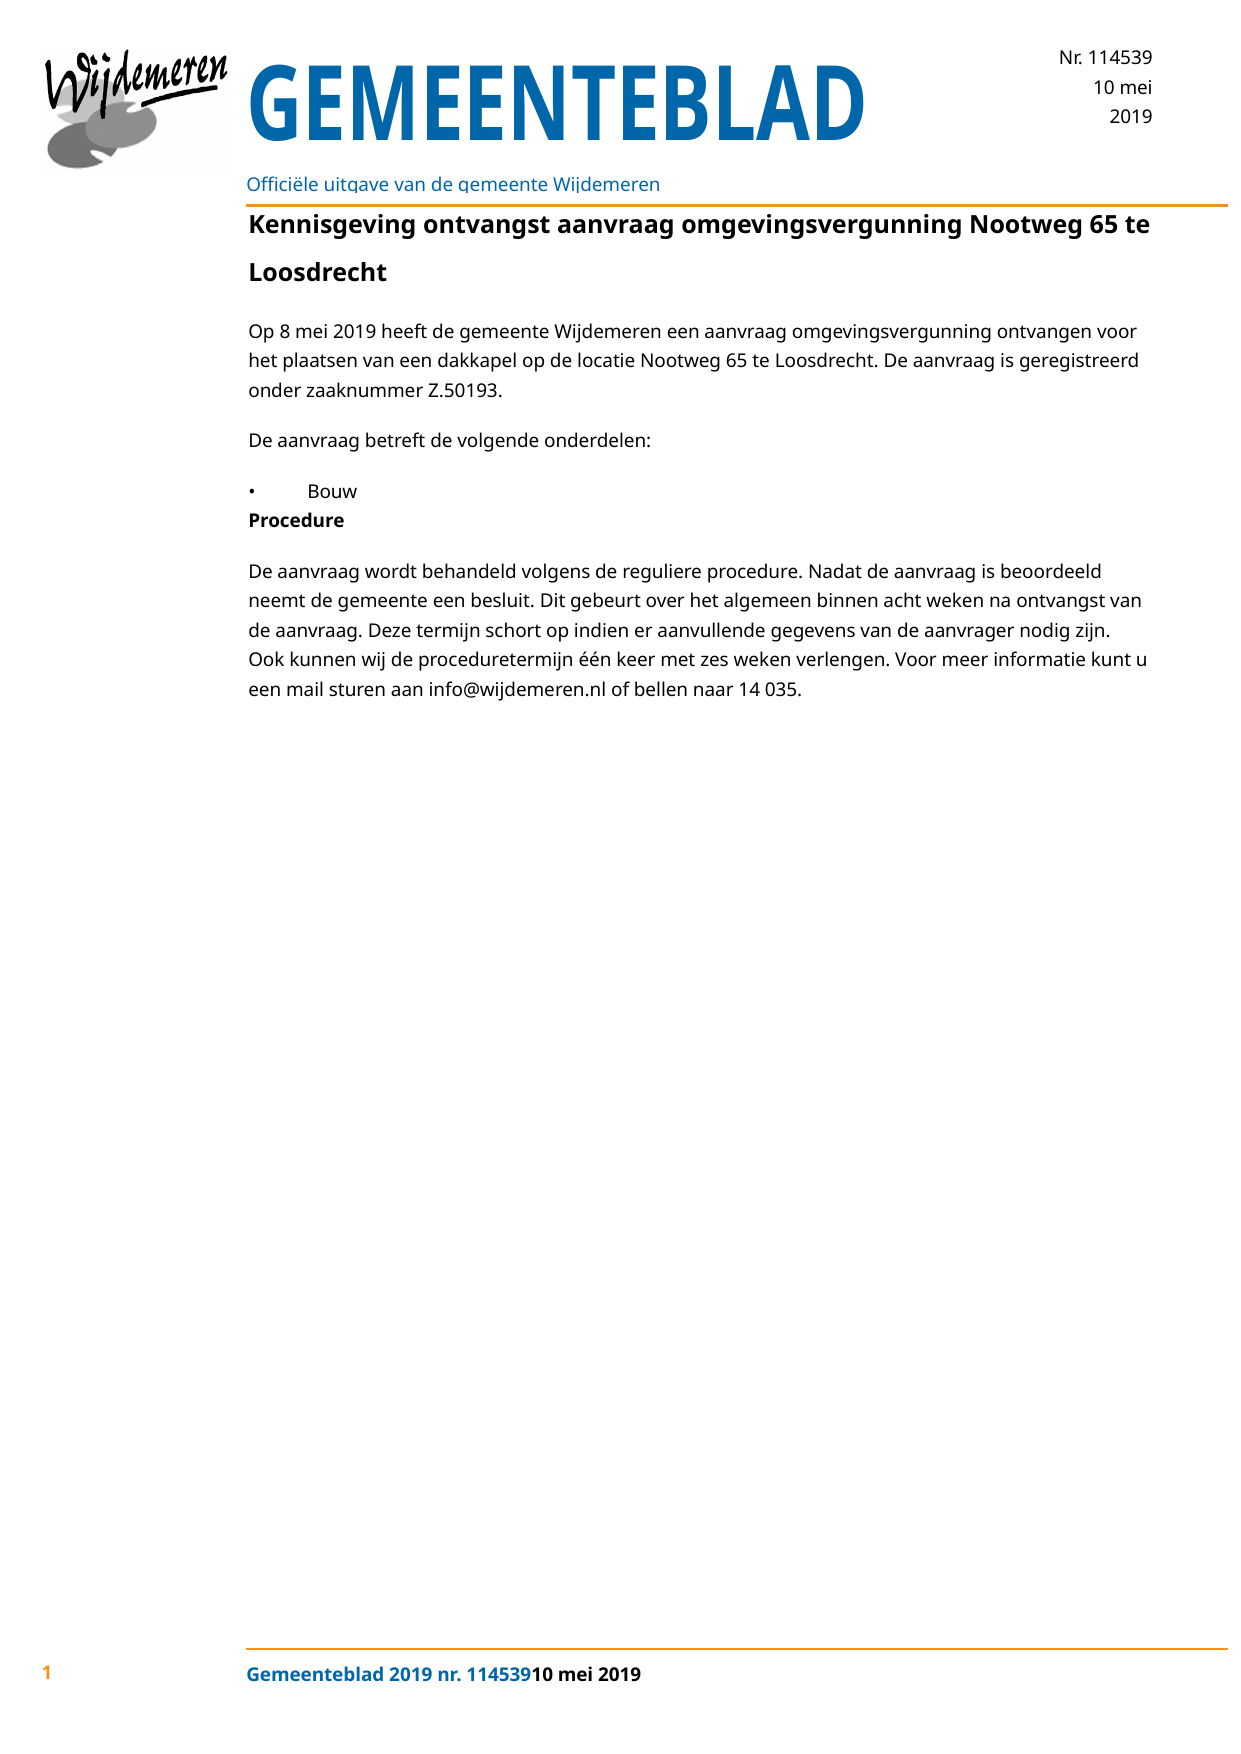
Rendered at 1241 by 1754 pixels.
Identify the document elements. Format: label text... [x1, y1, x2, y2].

text De aanvraag betreft de volgende onderdelen: [248, 427, 1152, 453]
text Op 8 mei 2019 heeft de gemeente Wijdemeren een aanvraag omgevingsvergunning ontvangen voor het plaatsen van een dakkapel op de locatie Nootweg 65 te Loosdrecht. De aanvraag is geregistreerd onder zaaknummer Z.50193. [248, 318, 1152, 403]
text De aanvraag wordt behandeld volgens de reguliere procedure. Nadat de aanvraag is beoordeeld neemt de gemeente een besluit. Dit gebeurt over het algemeen binnen acht weken na ontvangst van de aanvraag. Deze termijn schort op indien er aanvullende gegevens van de aanvrager nodig zijn. Ook kunnen wij de proceduretermijn één keer met zes weken verlengen. Voor meer informatie kunt u een mail sturen aan info@wijdemeren.nl of bellen naar 14 035. [248, 558, 1152, 702]
text Kennisgeving ontvangst aanvraag omgevingsvergunning Nootweg 65 te Loosdrecht [248, 207, 1152, 288]
picture [41, 47, 231, 172]
text Procedure [248, 507, 1152, 533]
list Bouw [248, 478, 1152, 504]
